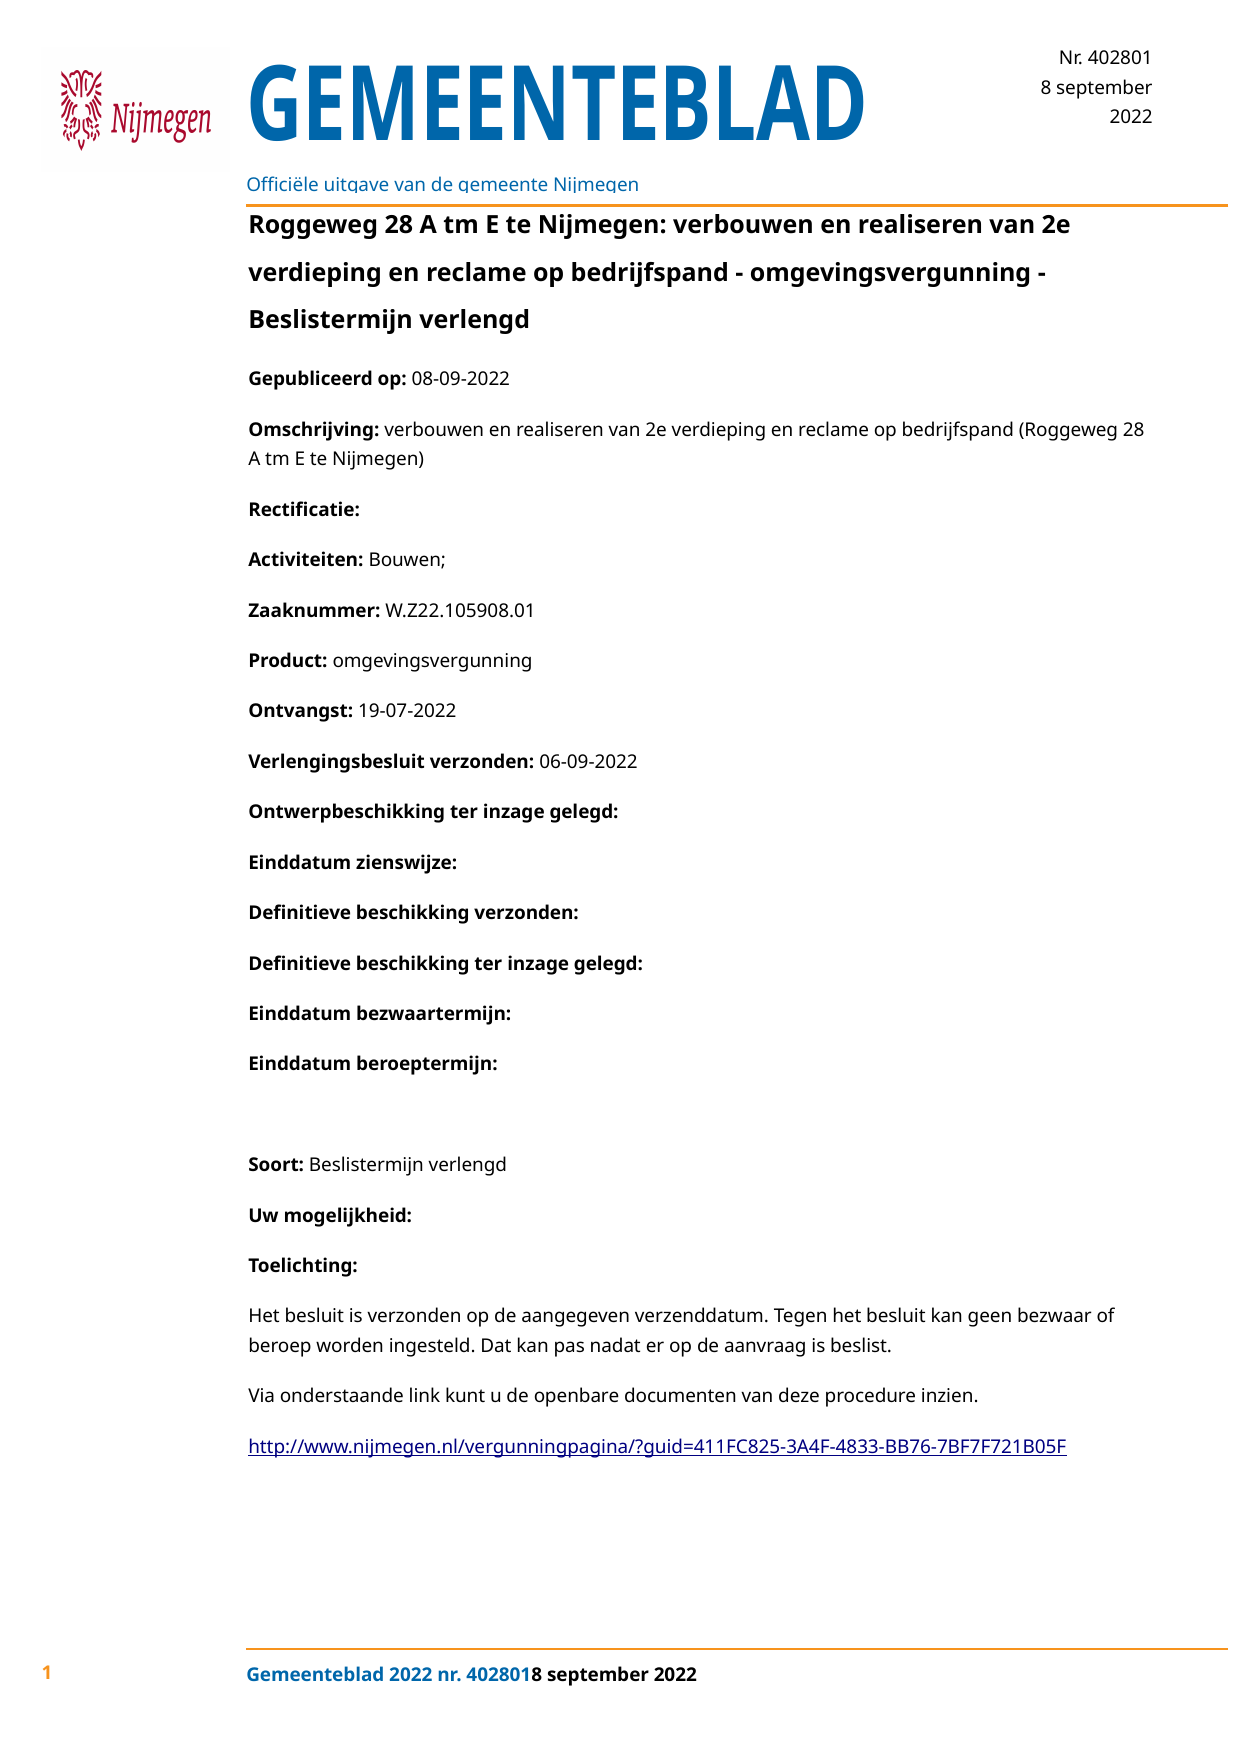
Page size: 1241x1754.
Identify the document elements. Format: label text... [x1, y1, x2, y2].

text Rectificatie: [248, 496, 1152, 522]
text Ontvangst: 19-07-2022 [248, 698, 1152, 723]
text Definitieve beschikking verzonden: [248, 899, 1152, 925]
text Einddatum zienswijze: [248, 849, 1152, 874]
text Ontwerpbeschikking ter inzage gelegd: [248, 798, 1152, 824]
text Gepubliceerd op: 08-09-2022 [248, 366, 1152, 391]
text Zaaknummer: W.Z22.105908.01 [248, 597, 1152, 622]
text Product: omgevingsvergunning [248, 647, 1152, 673]
text Toelichting: [248, 1252, 1152, 1278]
text Roggeweg 28 A tm E te Nijmegen: verbouwen en realiseren van 2e verdieping en reclame op bedrijfspand - omgevingsvergunning - Beslistermijn verlengd [248, 207, 1152, 336]
picture [41, 47, 231, 172]
text Soort: Beslistermijn verlengd [248, 1151, 1152, 1177]
text Het besluit is verzonden op de aangegeven verzenddatum. Tegen het besluit kan geen bezwaar of beroep worden ingesteld. Dat kan pas nadat er op de aanvraag is beslist. [248, 1303, 1152, 1358]
text http://www.nijmegen.nl/vergunningpagina/?guid=411FC825-3A4F-4833-BB76-7BF7F721B05F [248, 1433, 1152, 1459]
text Definitieve beschikking ter inzage gelegd: [248, 950, 1152, 975]
text Uw mogelijkheid: [248, 1202, 1152, 1227]
text Omschrijving: verbouwen en realiseren van 2e verdieping en reclame op bedrijfspand (Roggeweg 28 A tm E te Nijmegen) [248, 416, 1152, 471]
text Verlengingsbesluit verzonden: 06-09-2022 [248, 748, 1152, 774]
text Einddatum beroeptermijn: [248, 1051, 1152, 1076]
text Activiteiten: Bouwen; [248, 546, 1152, 572]
text Einddatum bezwaartermijn: [248, 1000, 1152, 1026]
text Via onderstaande link kunt u de openbare documenten van deze procedure inzien. [248, 1383, 1152, 1408]
